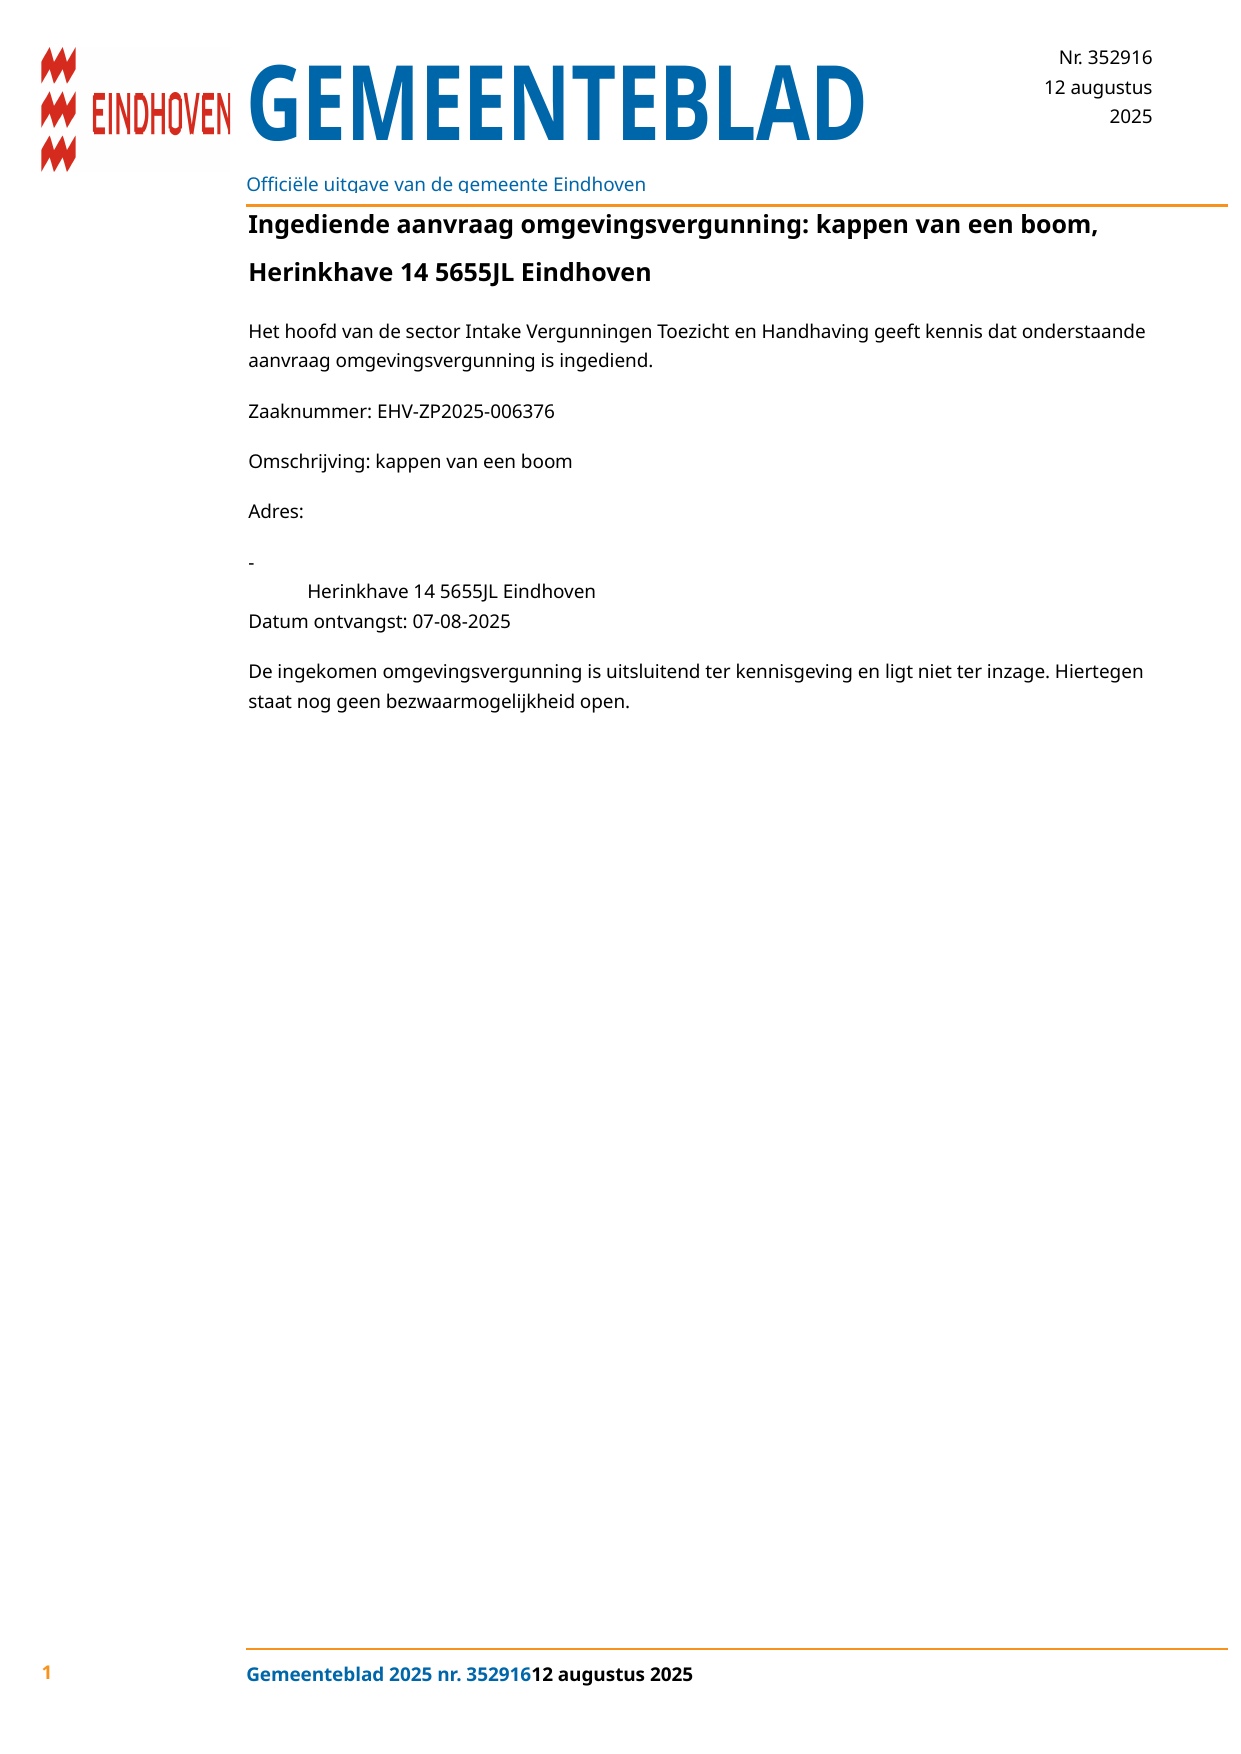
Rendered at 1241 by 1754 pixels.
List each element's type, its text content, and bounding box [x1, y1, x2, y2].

text Omschrijving: kappen van een boom [248, 448, 1152, 474]
text Datum ontvangst: 07-08-2025 [248, 608, 1152, 634]
list Herinkhave 14 5655JL Eindhoven [248, 579, 1152, 604]
text Adres: [248, 499, 1152, 524]
text De ingekomen omgevingsvergunning is uitsluitend ter kennisgeving en ligt niet ter inzage. Hiertegen staat nog geen bezwaarmogelijkheid open. [248, 659, 1152, 714]
text Zaaknummer: EHV-ZP2025-006376 [248, 398, 1152, 424]
text Ingediende aanvraag omgevingsvergunning: kappen van een boom, Herinkhave 14 5655JL Eindhoven [248, 207, 1152, 288]
picture [41, 47, 231, 172]
text Het hoofd van de sector Intake Vergunningen Toezicht en Handhaving geeft kennis dat onderstaande aanvraag omgevingsvergunning is ingediend. [248, 318, 1152, 373]
